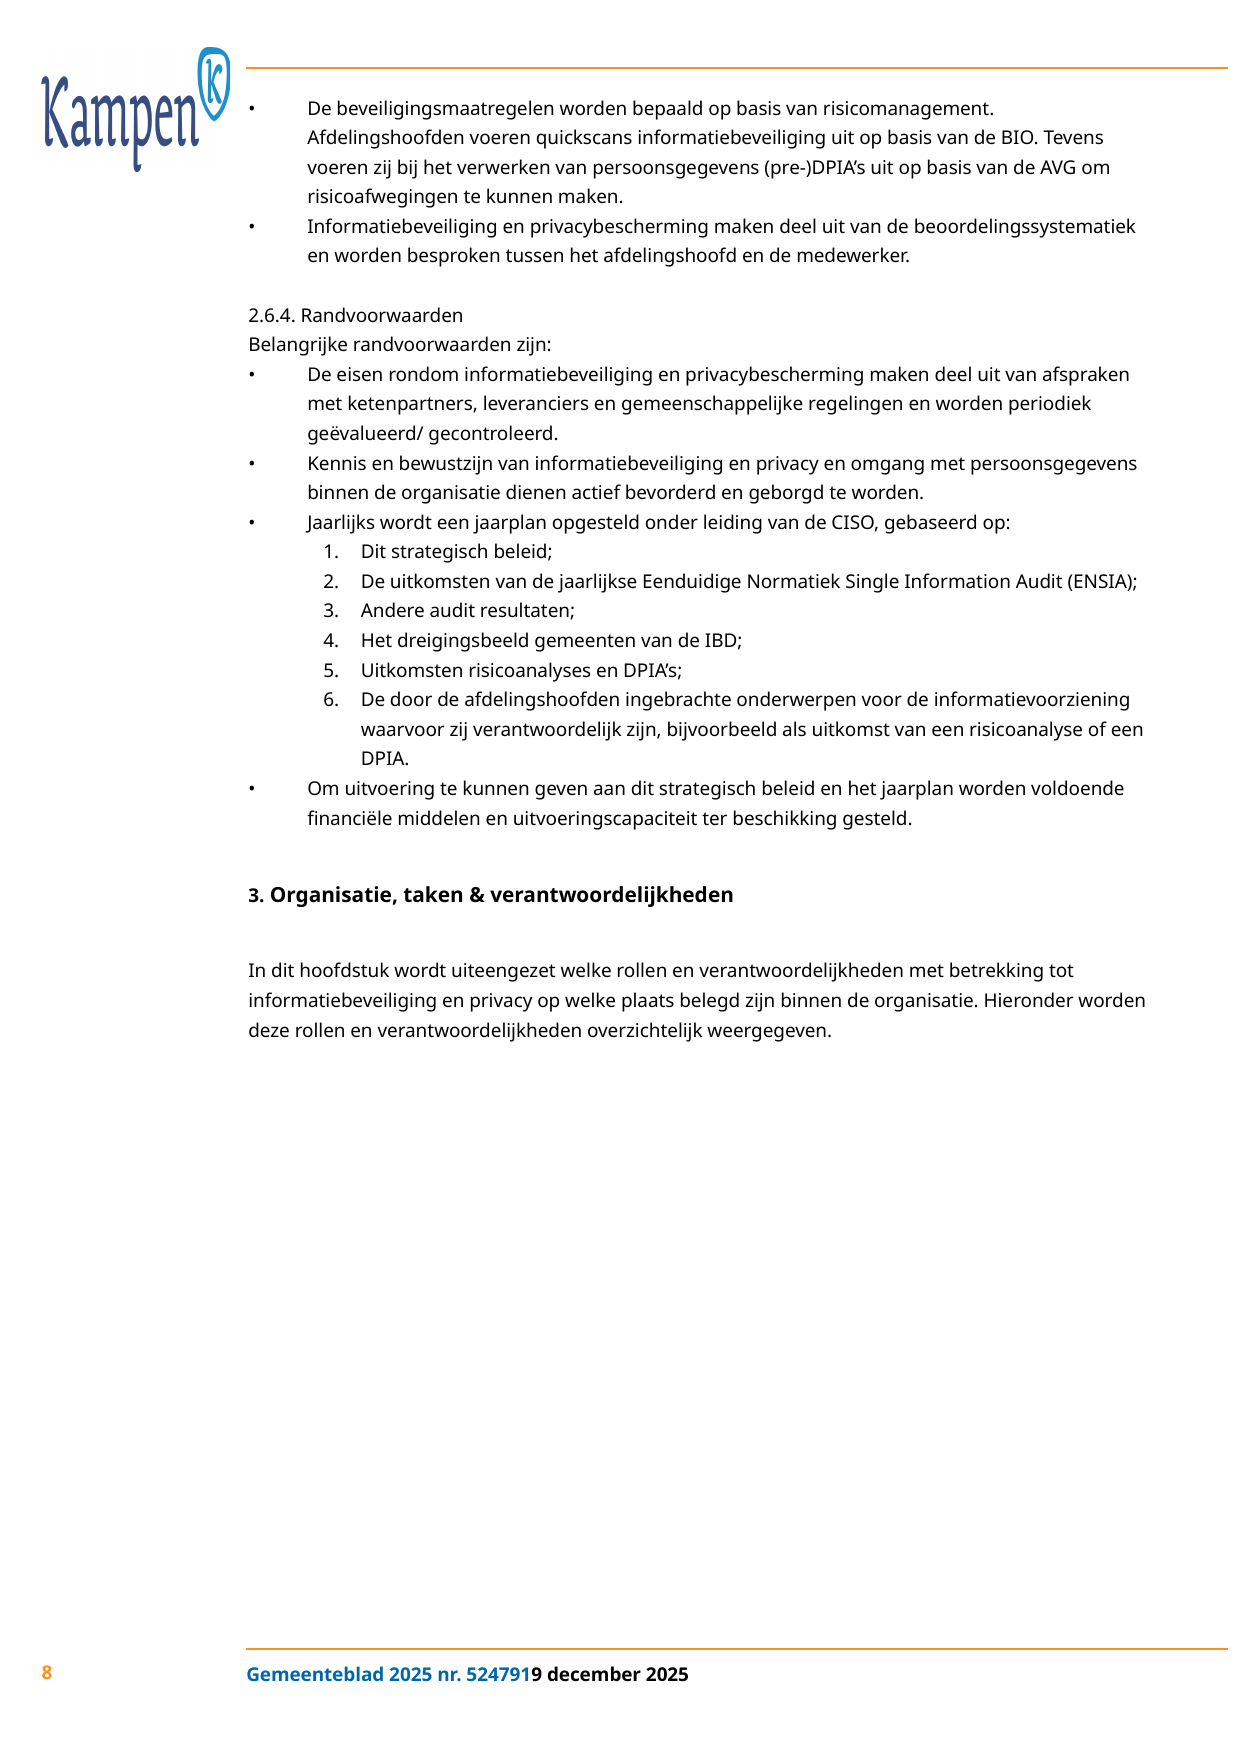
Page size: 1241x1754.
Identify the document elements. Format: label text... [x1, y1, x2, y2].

list Andere audit resultaten; [323, 598, 1152, 623]
list De beveiligingsmaatregelen worden bepaald op basis van risicomanagement. Afdelingshoofden voeren quickscans informatiebeveiliging uit op basis van de BIO. Tevens voeren zij bij het verwerken van persoonsgegevens (pre-)DPIA’s uit op basis van de AVG om risicoafwegingen te kunnen maken. [248, 95, 1152, 209]
picture [41, 47, 231, 172]
list Uitkomsten risicoanalyses en DPIA’s; [323, 657, 1152, 683]
text Belangrijke randvoorwaarden zijn: [248, 331, 1152, 357]
list De door de afdelingshoofden ingebrachte onderwerpen voor de informatievoorziening waarvoor zij verantwoordelijk zijn, bijvoorbeeld als uitkomst van een risicoanalyse of een DPIA. [323, 686, 1152, 771]
text 3. Organisatie, taken & verantwoordelijkheden [248, 880, 1152, 908]
list Dit strategisch beleid; [323, 538, 1152, 564]
list Kennis en bewustzijn van informatiebeveiliging en privacy en omgang met persoonsgegevens binnen de organisatie dienen actief bevorderd en geborgd te worden. [248, 450, 1152, 505]
list De uitkomsten van de jaarlijkse Eenduidige Normatiek Single Information Audit (ENSIA); [323, 568, 1152, 594]
list Om uitvoering te kunnen geven aan dit strategisch beleid en het jaarplan worden voldoende financiële middelen en uitvoeringscapaciteit ter beschikking gesteld. [248, 775, 1152, 831]
list Informatiebeveiliging en privacybescherming maken deel uit van de beoordelingssystematiek en worden besproken tussen het afdelingshoofd en de medewerker. [248, 213, 1152, 268]
text 2.6.4. Randvoorwaarden [248, 302, 1152, 328]
list Jaarlijks wordt een jaarplan opgesteld onder leiding van de CISO, gebaseerd op: [248, 509, 1152, 535]
list De eisen rondom informatiebeveiliging en privacybescherming maken deel uit van afspraken met ketenpartners, leveranciers en gemeenschappelijke regelingen en worden periodiek geëvalueerd/ gecontroleerd. [248, 361, 1152, 446]
text In dit hoofdstuk wordt uiteengezet welke rollen en verantwoordelijkheden met betrekking tot informatiebeveiliging en privacy op welke plaats belegd zijn binnen de organisatie. Hieronder worden deze rollen en verantwoordelijkheden overzichtelijk weergegeven. [248, 958, 1152, 1043]
list Het dreigingsbeeld gemeenten van de IBD; [323, 627, 1152, 653]
